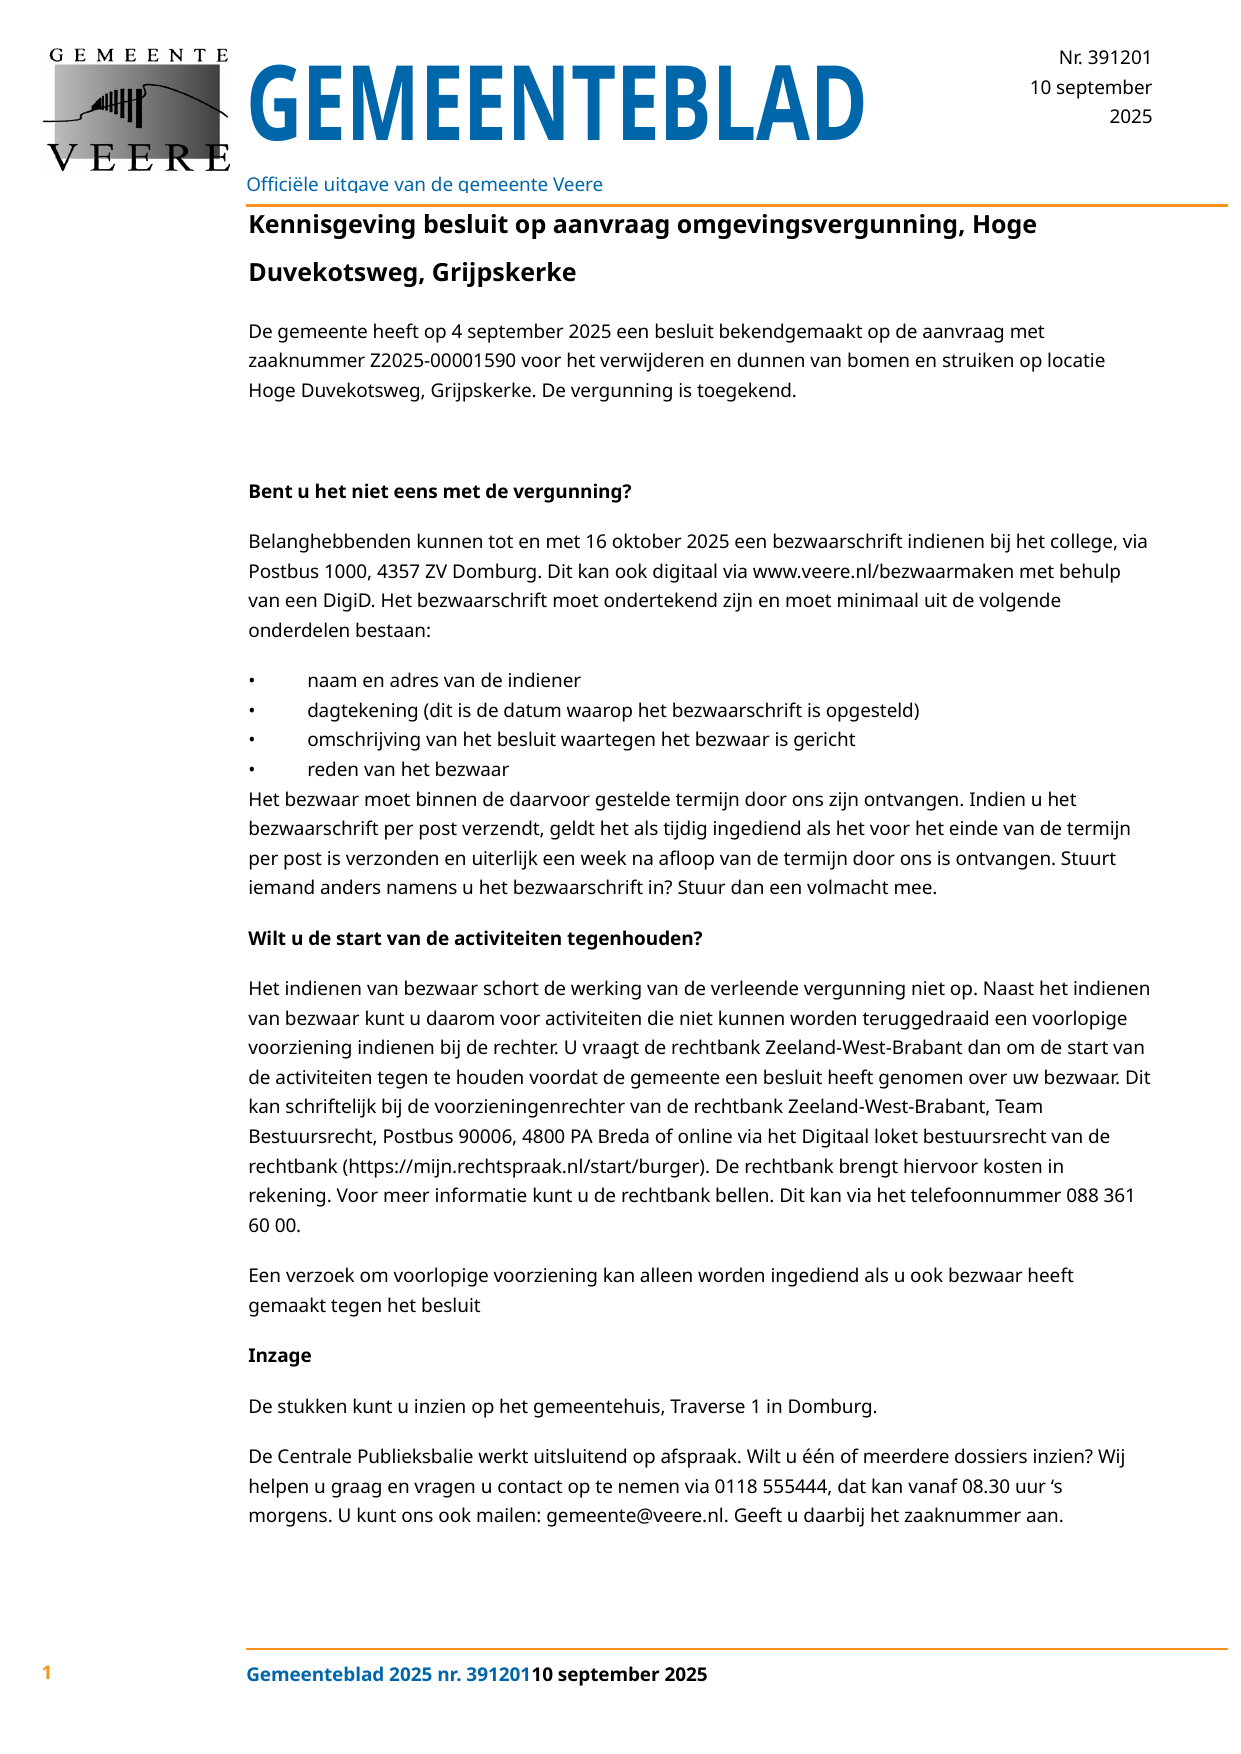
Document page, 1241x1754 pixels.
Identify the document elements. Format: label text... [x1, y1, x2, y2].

list dagtekening (dit is de datum waarop het bezwaarschrift is opgesteld) [248, 697, 1152, 723]
text De Centrale Publieksbalie werkt uitsluitend op afspraak. Wilt u één of meerdere dossiers inzien? Wij helpen u graag en vragen u contact op te nemen via 0118 555444, dat kan vanaf 08.30 uur ‘s morgens. U kunt ons ook mailen: gemeente@veere.nl. Geeft u daarbij het zaaknummer aan. [248, 1443, 1152, 1528]
text Belanghebbenden kunnen tot en met 16 oktober 2025 een bezwaarschrift indienen bij het college, via Postbus 1000, 4357 ZV Domburg. Dit kan ook digitaal via www.veere.nl/bezwaarmaken met behulp van een DigiD. Het bezwaarschrift moet ondertekend zijn en moet minimaal uit de volgende onderdelen bestaan: [248, 528, 1152, 643]
text De gemeente heeft op 4 september 2025 een besluit bekendgemaakt op de aanvraag met zaaknummer Z2025-00001590 voor het verwijderen en dunnen van bomen en struiken op locatie Hoge Duvekotsweg, Grijpskerke. De vergunning is toegekend. [248, 318, 1152, 403]
text Een verzoek om voorlopige voorziening kan alleen worden ingediend als u ook bezwaar heeft gemaakt tegen het besluit [248, 1262, 1152, 1318]
text Kennisgeving besluit op aanvraag omgevingsvergunning, Hoge Duvekotsweg, Grijpskerke [248, 207, 1152, 288]
text De stukken kunt u inzien op het gemeentehuis, Traverse 1 in Domburg. [248, 1393, 1152, 1419]
list naam en adres van de indiener [248, 667, 1152, 693]
text Bent u het niet eens met de vergunning? [248, 478, 1152, 504]
text Wilt u de start van de activiteiten tegenhouden? [248, 925, 1152, 951]
list reden van het bezwaar [248, 756, 1152, 782]
text Het indienen van bezwaar schort de werking van de verleende vergunning niet op. Naast het indienen van bezwaar kunt u daarom voor activiteiten die niet kunnen worden teruggedraaid een voorlopige voorziening indienen bij de rechter. U vraagt de rechtbank Zeeland-West-Brabant dan om de start van de activiteiten tegen te houden voordat de gemeente een besluit heeft genomen over uw bezwaar. Dit kan schriftelijk bij de voorzieningenrechter van de rechtbank Zeeland-West-Brabant, Team Bestuursrecht, Postbus 90006, 4800 PA Breda of online via het Digitaal loket bestuursrecht van de rechtbank (https://mijn.rechtspraak.nl/start/burger). De rechtbank brengt hiervoor kosten in rekening. Voor meer informatie kunt u de rechtbank bellen. Dit kan via het telefoonnummer 088 361 60 00. [248, 975, 1152, 1238]
picture [41, 47, 231, 172]
text Inzage [248, 1342, 1152, 1368]
list omschrijving van het besluit waartegen het bezwaar is gericht [248, 727, 1152, 752]
text Het bezwaar moet binnen de daarvoor gestelde termijn door ons zijn ontvangen. Indien u het bezwaarschrift per post verzendt, geldt het als tijdig ingediend als het voor het einde van de termijn per post is verzonden en uiterlijk een week na afloop van de termijn door ons is ontvangen. Stuurt iemand anders namens u het bezwaarschrift in? Stuur dan een volmacht mee. [248, 786, 1152, 900]
